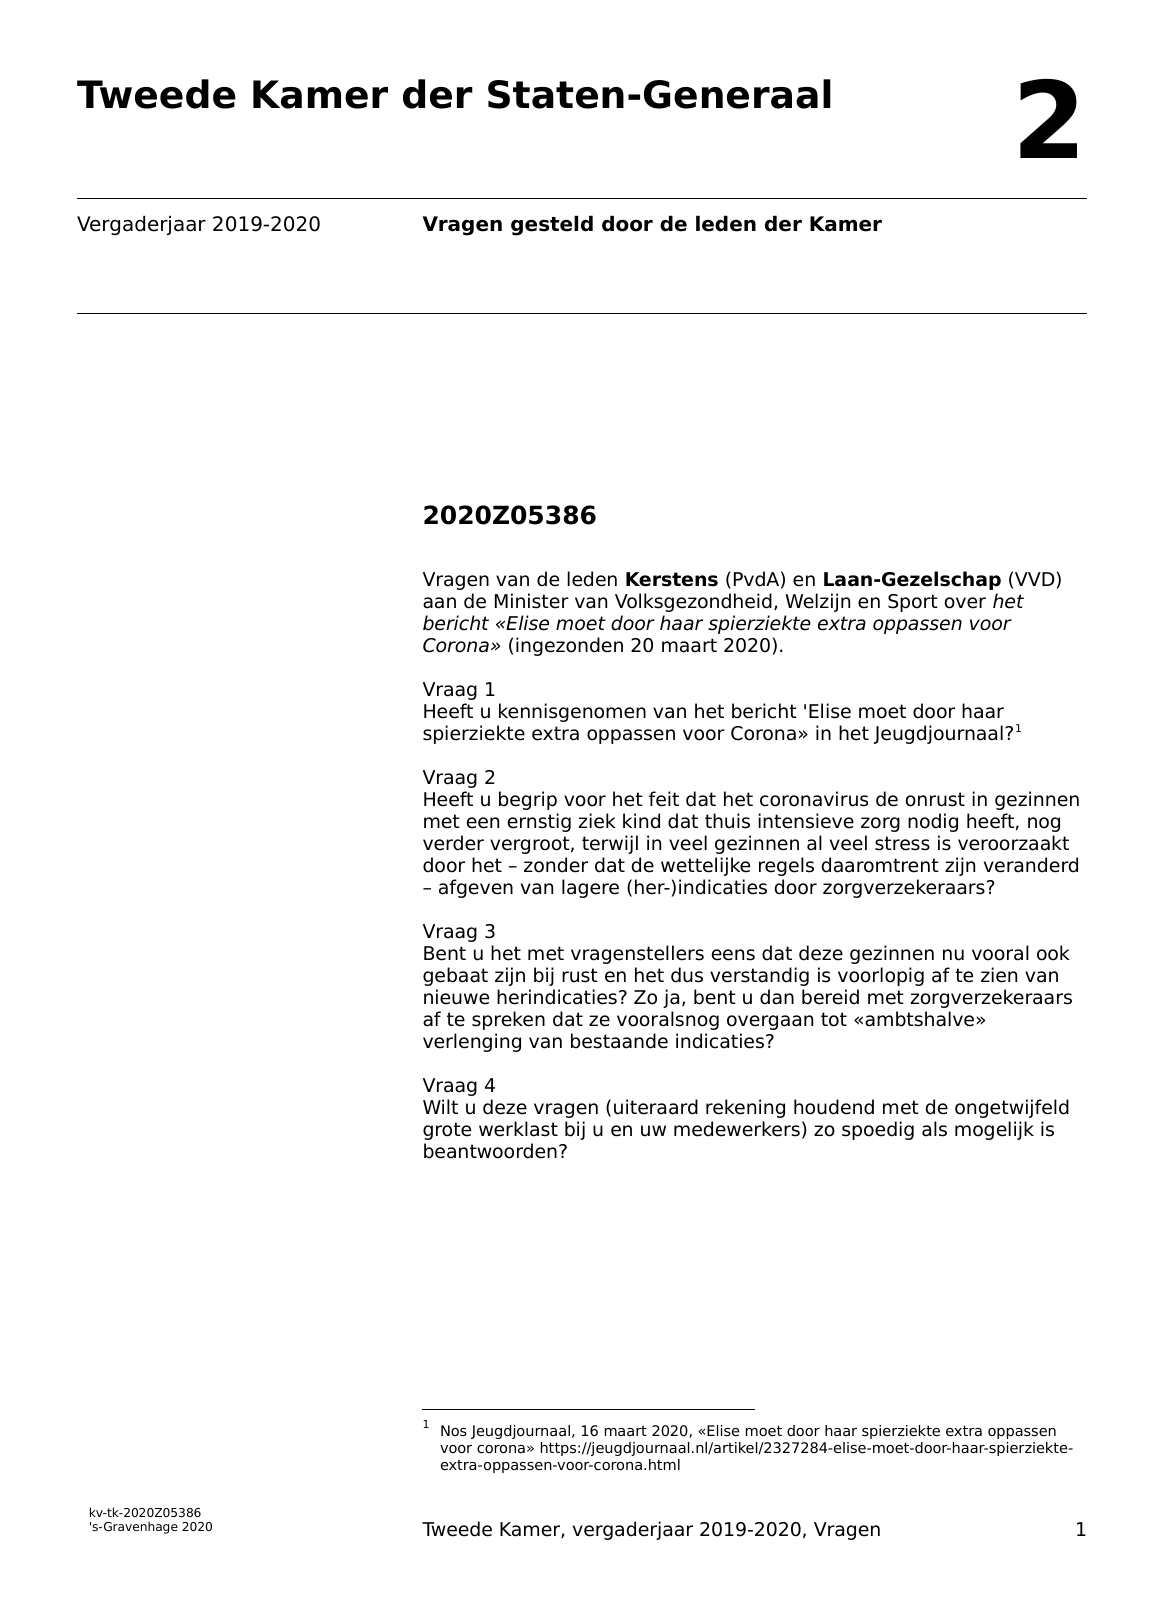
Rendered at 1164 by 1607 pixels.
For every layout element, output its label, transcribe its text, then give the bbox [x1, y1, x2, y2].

text Heeft u kennisgenomen van het bericht 'Elise moet door haar spierziekte extra oppassen voor Corona» in het Jeugdjournaal? [422, 701, 1087, 745]
text Vraag 3 [422, 921, 1087, 943]
text 's-Gravenhage 2020 [88, 1520, 323, 1534]
text 2020Z05386 [422, 501, 1087, 531]
text Vraag 1 [422, 679, 1087, 701]
text Heeft u begrip voor het feit dat het coronavirus de onrust in gezinnen met een ernstig ziek kind dat thuis intensieve zorg nodig heeft, nog verder vergroot, terwijl in veel gezinnen al veel stress is veroorzaakt door het – zonder dat de wettelijke regels daaromtrent zijn veranderd – afgeven van lagere (her-)indicaties door zorgverzekeraars? [422, 789, 1087, 899]
text Bent u het met vragenstellers eens dat deze gezinnen nu vooral ook gebaat zijn bij rust en het dus verstandig is voorlopig af te zien van nieuwe herindicaties? Zo ja, bent u dan bereid met zorgverzekeraars af te spreken dat ze vooralsnog overgaan tot «ambtshalve» verlenging van bestaande indicaties? [422, 943, 1087, 1053]
text Vraag 4 [422, 1075, 1087, 1097]
text Wilt u deze vragen (uiteraard rekening houdend met de ongetwijfeld grote werklast bij u en uw medewerkers) zo spoedig als mogelijk is beantwoorden? [422, 1097, 1087, 1163]
table_header 2 [886, 59, 1087, 198]
text Nos Jeugdjournaal, 16 maart 2020, «Elise moet door haar spierziekte extra oppassen voor corona» https://jeugdjournaal.nl/artikel/2327284-elise-moet-door-haar-spierziekte-extra-oppassen-voor-corona.html [422, 1418, 1087, 1474]
table_header Tweede Kamer der Staten-Generaal [77, 59, 886, 198]
table_cell Vergaderjaar 2019-2020 [77, 199, 422, 313]
text Vraag 2 [422, 767, 1087, 789]
table_cell Vragen gesteld door de leden der Kamer [422, 199, 1087, 313]
text Vragen van de leden Kerstens (PvdA) en Laan-Gezelschap (VVD) aan de Minister van Volksgezondheid, Welzijn en Sport over het bericht «Elise moet door haar spierziekte extra oppassen voor Corona» (ingezonden 20 maart 2020). [422, 569, 1087, 657]
text kv-tk-2020Z05386 [88, 1506, 323, 1520]
